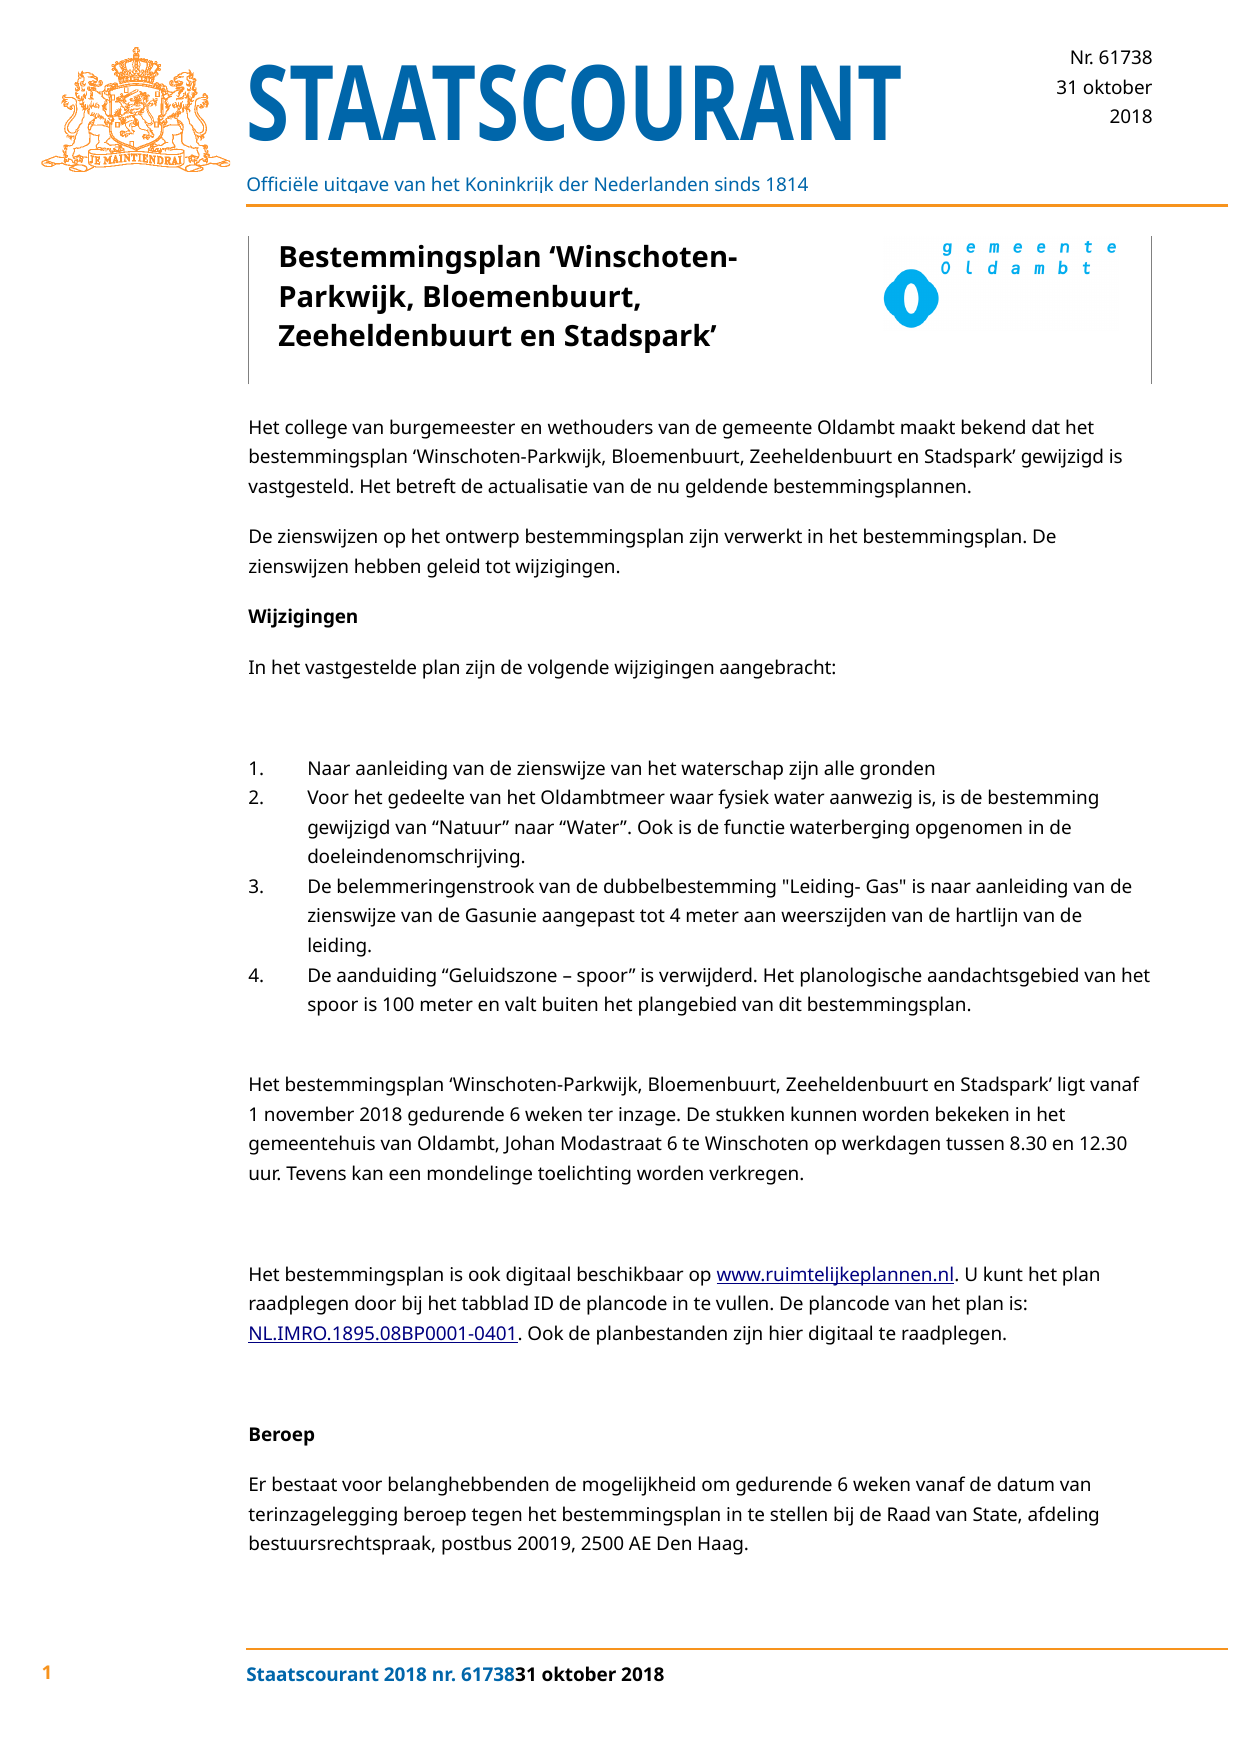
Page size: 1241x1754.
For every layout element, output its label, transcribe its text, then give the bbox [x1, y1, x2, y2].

text Het bestemmingsplan ‘Winschoten-Parkwijk, Bloemenbuurt, Zeeheldenbuurt en Stadspark’ ligt vanaf 1 november 2018 gedurende 6 weken ter inzage. De stukken kunnen worden bekeken in het gemeentehuis van Oldambt, Johan Modastraat 6 te Winschoten op werkdagen tussen 8.30 en 12.30 uur. Tevens kan een mondelinge toelichting worden verkregen. [248, 1071, 1152, 1186]
table_header [850, 236, 1151, 384]
text In het vastgestelde plan zijn de volgende wijzigingen aangebracht: [248, 654, 1152, 680]
picture [41, 47, 231, 172]
list De aanduiding “Geluidszone – spoor” is verwijderd. Het planologische aandachtsgebied van het spoor is 100 meter en valt buiten het plangebied van dit bestemmingsplan. [248, 962, 1152, 1017]
list Voor het gedeelte van het Oldambtmeer waar fysiek water aanwezig is, is de bestemming gewijzigd van “Natuur” naar “Water”. Ook is de functie waterberging opgenomen in de doeleindenomschrijving. [248, 784, 1152, 869]
text Beroep [248, 1421, 1152, 1447]
text Wijzigingen [248, 603, 1152, 629]
list Naar aanleiding van de zienswijze van het waterschap zijn alle gronden [248, 755, 1152, 781]
picture [882, 236, 1119, 331]
text Er bestaat voor belanghebbenden de mogelijkheid om gedurende 6 weken vanaf de datum van terinzagelegging beroep tegen het bestemmingsplan in te stellen bij de Raad van State, afdeling bestuursrechtspraak, postbus 20019, 2500 AE Den Haag. [248, 1471, 1152, 1556]
list De belemmeringenstrook van de dubbelbestemming "Leiding- Gas" is naar aanleiding van de zienswijze van de Gasunie aangepast tot 4 meter aan weerszijden van de hartlijn van de leiding. [248, 873, 1152, 958]
text Het bestemmingsplan is ook digitaal beschikbaar op www.ruimtelijkeplannen.nl. U kunt het plan raadplegen door bij het tabblad ID de plancode in te vullen. De plancode van het plan is: NL.IMRO.1895.08BP0001-0401. Ook de planbestanden zijn hier digitaal te raadplegen. [248, 1261, 1152, 1346]
table_header Bestemmingsplan ‘Winschoten-Parkwijk, Bloemenbuurt, Zeeheldenbuurt en Stadspark’ [249, 236, 850, 384]
text Het college van burgemeester en wethouders van de gemeente Oldambt maakt bekend dat het bestemmingsplan ‘Winschoten-Parkwijk, Bloemenbuurt, Zeeheldenbuurt en Stadspark’ gewijzigd is vastgesteld. Het betreft de actualisatie van de nu geldende bestemmingsplannen. [248, 414, 1152, 499]
text De zienswijzen op het ontwerp bestemmingsplan zijn verwerkt in het bestemmingsplan. De zienswijzen hebben geleid tot wijzigingen. [248, 523, 1152, 579]
